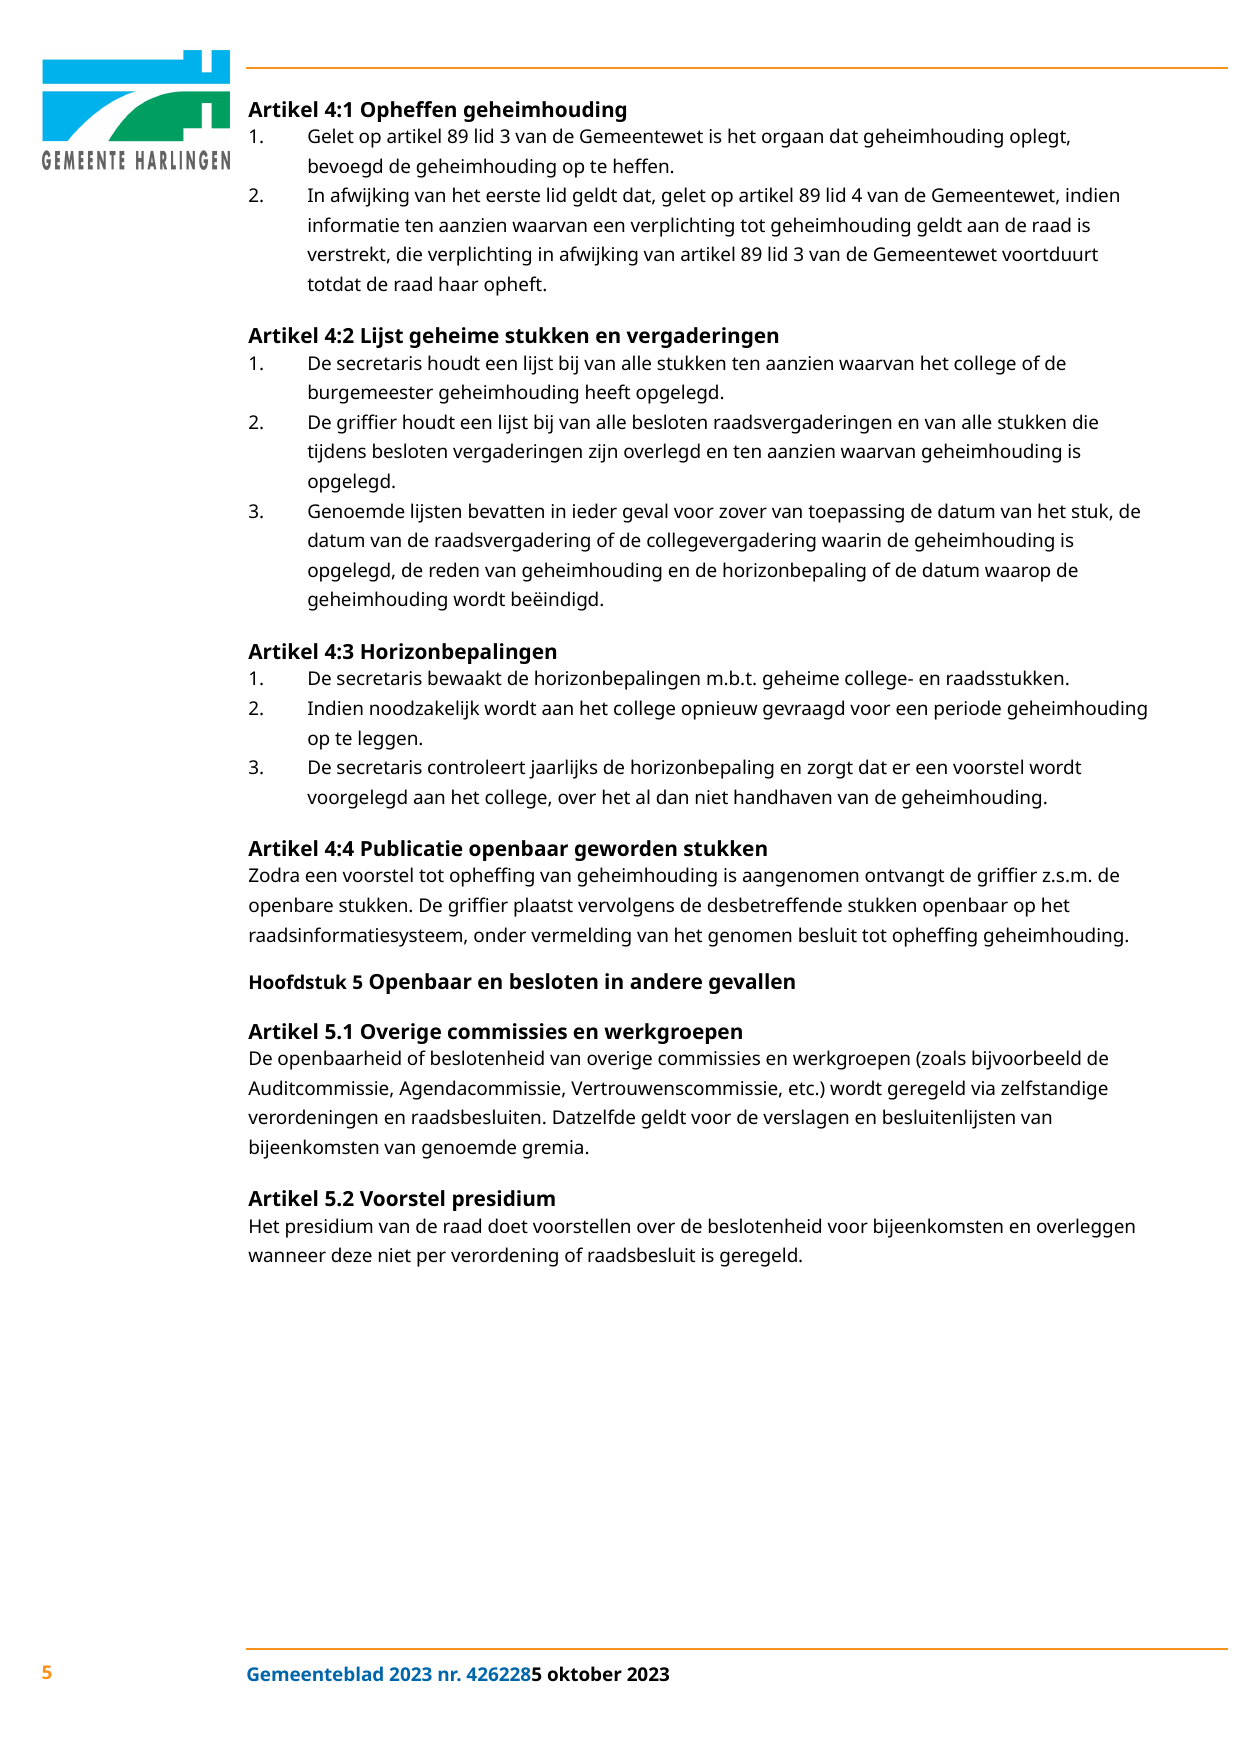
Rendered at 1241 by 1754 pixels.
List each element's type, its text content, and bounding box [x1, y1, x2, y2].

list Genoemde lijsten bevatten in ieder geval voor zover van toepassing de datum van het stuk, de datum van de raadsvergadering of de collegevergadering waarin de geheimhouding is opgelegd, de reden van geheimhouding en de horizonbepaling of de datum waarop de geheimhouding wordt beëindigd. [248, 498, 1152, 612]
list De secretaris houdt een lijst bij van alle stukken ten aanzien waarvan het college of de burgemeester geheimhouding heeft opgelegd. [248, 350, 1152, 405]
text Artikel 5.1 Overige commissies en werkgroepen [248, 1017, 1152, 1045]
text Het presidium van de raad doet voorstellen over de beslotenheid voor bijeenkomsten en overleggen wanneer deze niet per verordening of raadsbesluit is geregeld. [248, 1213, 1152, 1268]
list Indien noodzakelijk wordt aan het college opnieuw gevraagd voor een periode geheimhouding op te leggen. [248, 695, 1152, 750]
text Artikel 4:1 Opheffen geheimhouding [248, 95, 1152, 123]
text Artikel 5.2 Voorstel presidium [248, 1184, 1152, 1213]
text De openbaarheid of beslotenheid van overige commissies en werkgroepen (zoals bijvoorbeeld de Auditcommissie, Agendacommissie, Vertrouwenscommissie, etc.) wordt geregeld via zelfstandige verordeningen en raadsbesluiten. Datzelfde geldt voor de verslagen en besluitenlijsten van bijeenkomsten van genoemde gremia. [248, 1045, 1152, 1160]
list De secretaris bewaakt de horizonbepalingen m.b.t. geheime college- en raadsstukken. [248, 666, 1152, 691]
list Gelet op artikel 89 lid 3 van de Gemeentewet is het orgaan dat geheimhouding oplegt, bevoegd de geheimhouding op te heffen. [248, 123, 1152, 178]
text Artikel 4:4 Publicatie openbaar geworden stukken [248, 834, 1152, 863]
list In afwijking van het eerste lid geldt dat, gelet op artikel 89 lid 4 van de Gemeentewet, indien informatie ten aanzien waarvan een verplichting tot geheimhouding geldt aan de raad is verstrekt, die verplichting in afwijking van artikel 89 lid 3 van de Gemeentewet voortduurt totdat de raad haar opheft. [248, 182, 1152, 297]
text Hoofdstuk 5 Openbaar en besloten in andere gevallen [248, 967, 1152, 996]
list De griffier houdt een lijst bij van alle besloten raadsvergaderingen en van alle stukken die tijdens besloten vergaderingen zijn overlegd en ten aanzien waarvan geheimhouding is opgelegd. [248, 409, 1152, 494]
text Artikel 4:3 Horizonbepalingen [248, 637, 1152, 666]
text Zodra een voorstel tot opheffing van geheimhouding is aangenomen ontvangt de griffier z.s.m. de openbare stukken. De griffier plaatst vervolgens de desbetreffende stukken openbaar op het raadsinformatiesysteem, onder vermelding van het genomen besluit tot opheffing geheimhouding. [248, 863, 1152, 948]
text Artikel 4:2 Lijst geheime stukken en vergaderingen [248, 322, 1152, 350]
picture [41, 47, 231, 172]
list De secretaris controleert jaarlijks de horizonbepaling en zorgt dat er een voorstel wordt voorgelegd aan het college, over het al dan niet handhaven van de geheimhouding. [248, 754, 1152, 809]
